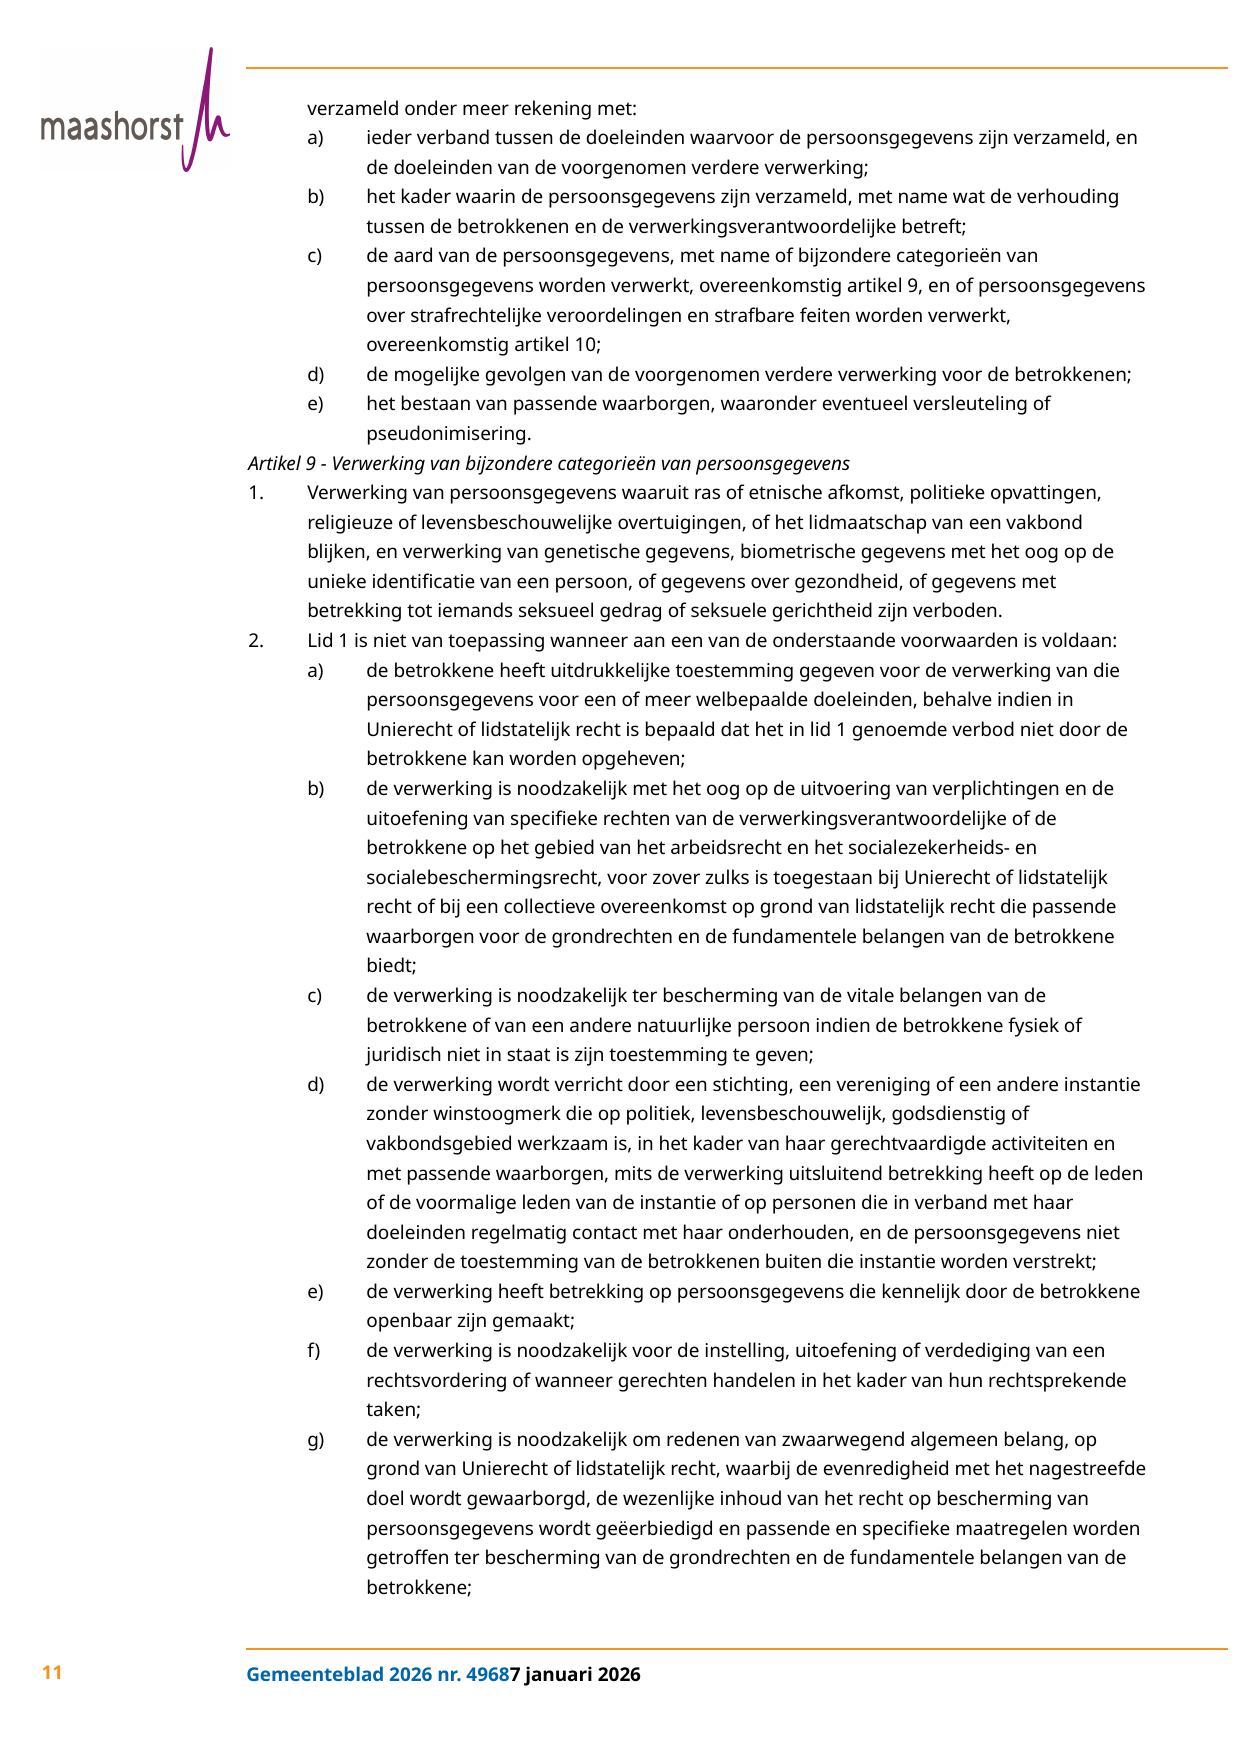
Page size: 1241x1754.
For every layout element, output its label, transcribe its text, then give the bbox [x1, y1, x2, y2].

list de verwerking heeft betrekking op persoonsgegevens die kennelijk door de betrokkene openbaar zijn gemaakt; [307, 1278, 1152, 1333]
picture [41, 47, 231, 172]
list de verwerking is noodzakelijk ter bescherming van de vitale belangen van de betrokkene of van een andere natuurlijke persoon indien de betrokkene fysiek of juridisch niet in staat is zijn toestemming te geven; [307, 982, 1152, 1067]
list ieder verband tussen de doeleinden waarvoor de persoonsgegevens zijn verzameld, en de doeleinden van de voorgenomen verdere verwerking; [307, 124, 1152, 180]
list de betrokkene heeft uitdrukkelijke toestemming gegeven voor de verwerking van die persoonsgegevens voor een of meer welbepaalde doeleinden, behalve indien in Unierecht of lidstatelijk recht is bepaald dat het in lid 1 genoemde verbod niet door de betrokkene kan worden opgeheven; [307, 657, 1152, 771]
list het bestaan van passende waarborgen, waaronder eventueel versleuteling of pseudonimisering. [307, 391, 1152, 446]
list het kader waarin de persoonsgegevens zijn verzameld, met name wat de verhouding tussen de betrokkenen en de verwerkingsverantwoordelijke betreft; [307, 183, 1152, 239]
list Verwerking van persoonsgegevens waaruit ras of etnische afkomst, politieke opvattingen, religieuze of levensbeschouwelijke overtuigingen, of het lidmaatschap van een vakbond blijken, en verwerking van genetische gegevens, biometrische gegevens met het oog op de unieke identificatie van een persoon, of gegevens over gezondheid, of gegevens met betrekking tot iemands seksueel gedrag of seksuele gerichtheid zijn verboden. [248, 479, 1152, 623]
list de mogelijke gevolgen van de voorgenomen verdere verwerking voor de betrokkenen; [307, 361, 1152, 387]
list Lid 1 is niet van toepassing wanneer aan een van de onderstaande voorwaarden is voldaan: [248, 627, 1152, 653]
list verzameld onder meer rekening met: [248, 95, 1152, 121]
list de verwerking is noodzakelijk met het oog op de uitvoering van verplichtingen en de uitoefening van specifieke rechten van de verwerkingsverantwoordelijke of de betrokkene op het gebied van het arbeidsrecht en het socialezekerheids- en socialebeschermingsrecht, voor zover zulks is toegestaan bij Unierecht of lidstatelijk recht of bij een collectieve overeenkomst op grond van lidstatelijk recht die passende waarborgen voor de grondrechten en de fundamentele belangen van de betrokkene biedt; [307, 775, 1152, 978]
list de verwerking is noodzakelijk om redenen van zwaarwegend algemeen belang, op grond van Unierecht of lidstatelijk recht, waarbij de evenredigheid met het nagestreefde doel wordt gewaarborgd, de wezenlijke inhoud van het recht op bescherming van persoonsgegevens wordt geëerbiedigd en passende en specifieke maatregelen worden getroffen ter bescherming van de grondrechten en de fundamentele belangen van de betrokkene; [307, 1426, 1152, 1600]
list de aard van de persoonsgegevens, met name of bijzondere categorieën van persoonsgegevens worden verwerkt, overeenkomstig artikel 9, en of persoonsgegevens over strafrechtelijke veroordelingen en strafbare feiten worden verwerkt, overeenkomstig artikel 10; [307, 243, 1152, 357]
list de verwerking wordt verricht door een stichting, een vereniging of een andere instantie zonder winstoogmerk die op politiek, levensbeschouwelijk, godsdienstig of vakbondsgebied werkzaam is, in het kader van haar gerechtvaardigde activiteiten en met passende waarborgen, mits de verwerking uitsluitend betrekking heeft op de leden of de voormalige leden van de instantie of op personen die in verband met haar doeleinden regelmatig contact met haar onderhouden, en de persoonsgegevens niet zonder de toestemming van de betrokkenen buiten die instantie worden verstrekt; [307, 1071, 1152, 1274]
text Artikel 9 - Verwerking van bijzondere categorieën van persoonsgegevens [248, 450, 1152, 476]
list de verwerking is noodzakelijk voor de instelling, uitoefening of verdediging van een rechtsvordering of wanneer gerechten handelen in het kader van hun rechtsprekende taken; [307, 1337, 1152, 1422]
